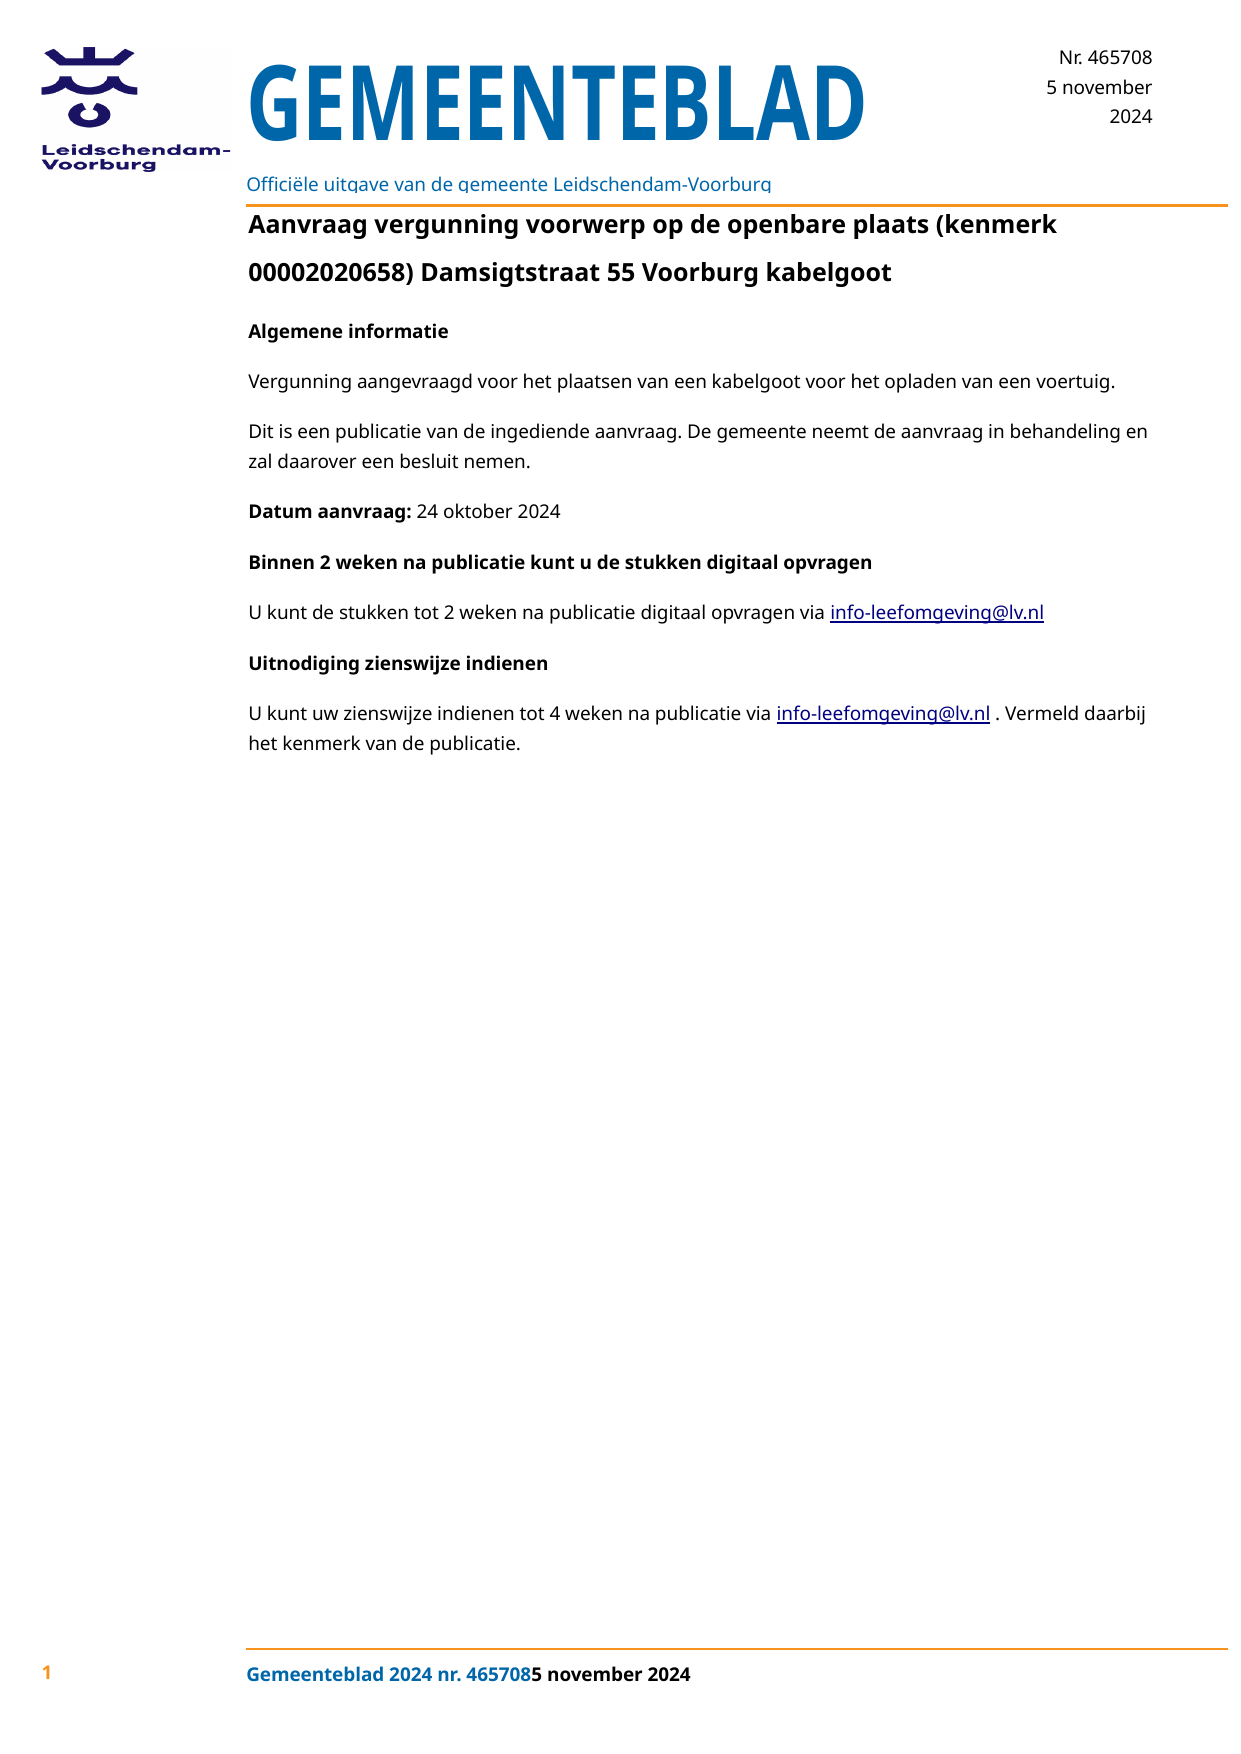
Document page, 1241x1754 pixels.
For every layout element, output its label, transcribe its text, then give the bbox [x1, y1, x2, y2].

text Aanvraag vergunning voorwerp op de openbare plaats (kenmerk 00002020658) Damsigtstraat 55 Voorburg kabelgoot [248, 207, 1152, 288]
text Vergunning aangevraagd voor het plaatsen van een kabelgoot voor het opladen van een voertuig. [248, 368, 1152, 394]
text Dit is een publicatie van de ingediende aanvraag. De gemeente neemt de aanvraag in behandeling en zal daarover een besluit nemen. [248, 419, 1152, 474]
picture [41, 47, 231, 172]
text Datum aanvraag: 24 oktober 2024 [248, 499, 1152, 524]
text Algemene informatie [248, 318, 1152, 344]
text U kunt uw zienswijze indienen tot 4 weken na publicatie via info-leefomgeving@lv.nl . Vermeld daarbij het kenmerk van de publicatie. [248, 700, 1152, 756]
text Uitnodiging zienswijze indienen [248, 650, 1152, 676]
text U kunt de stukken tot 2 weken na publicatie digitaal opvragen via info-leefomgeving@lv.nl [248, 599, 1152, 625]
text Binnen 2 weken na publicatie kunt u de stukken digitaal opvragen [248, 549, 1152, 575]
